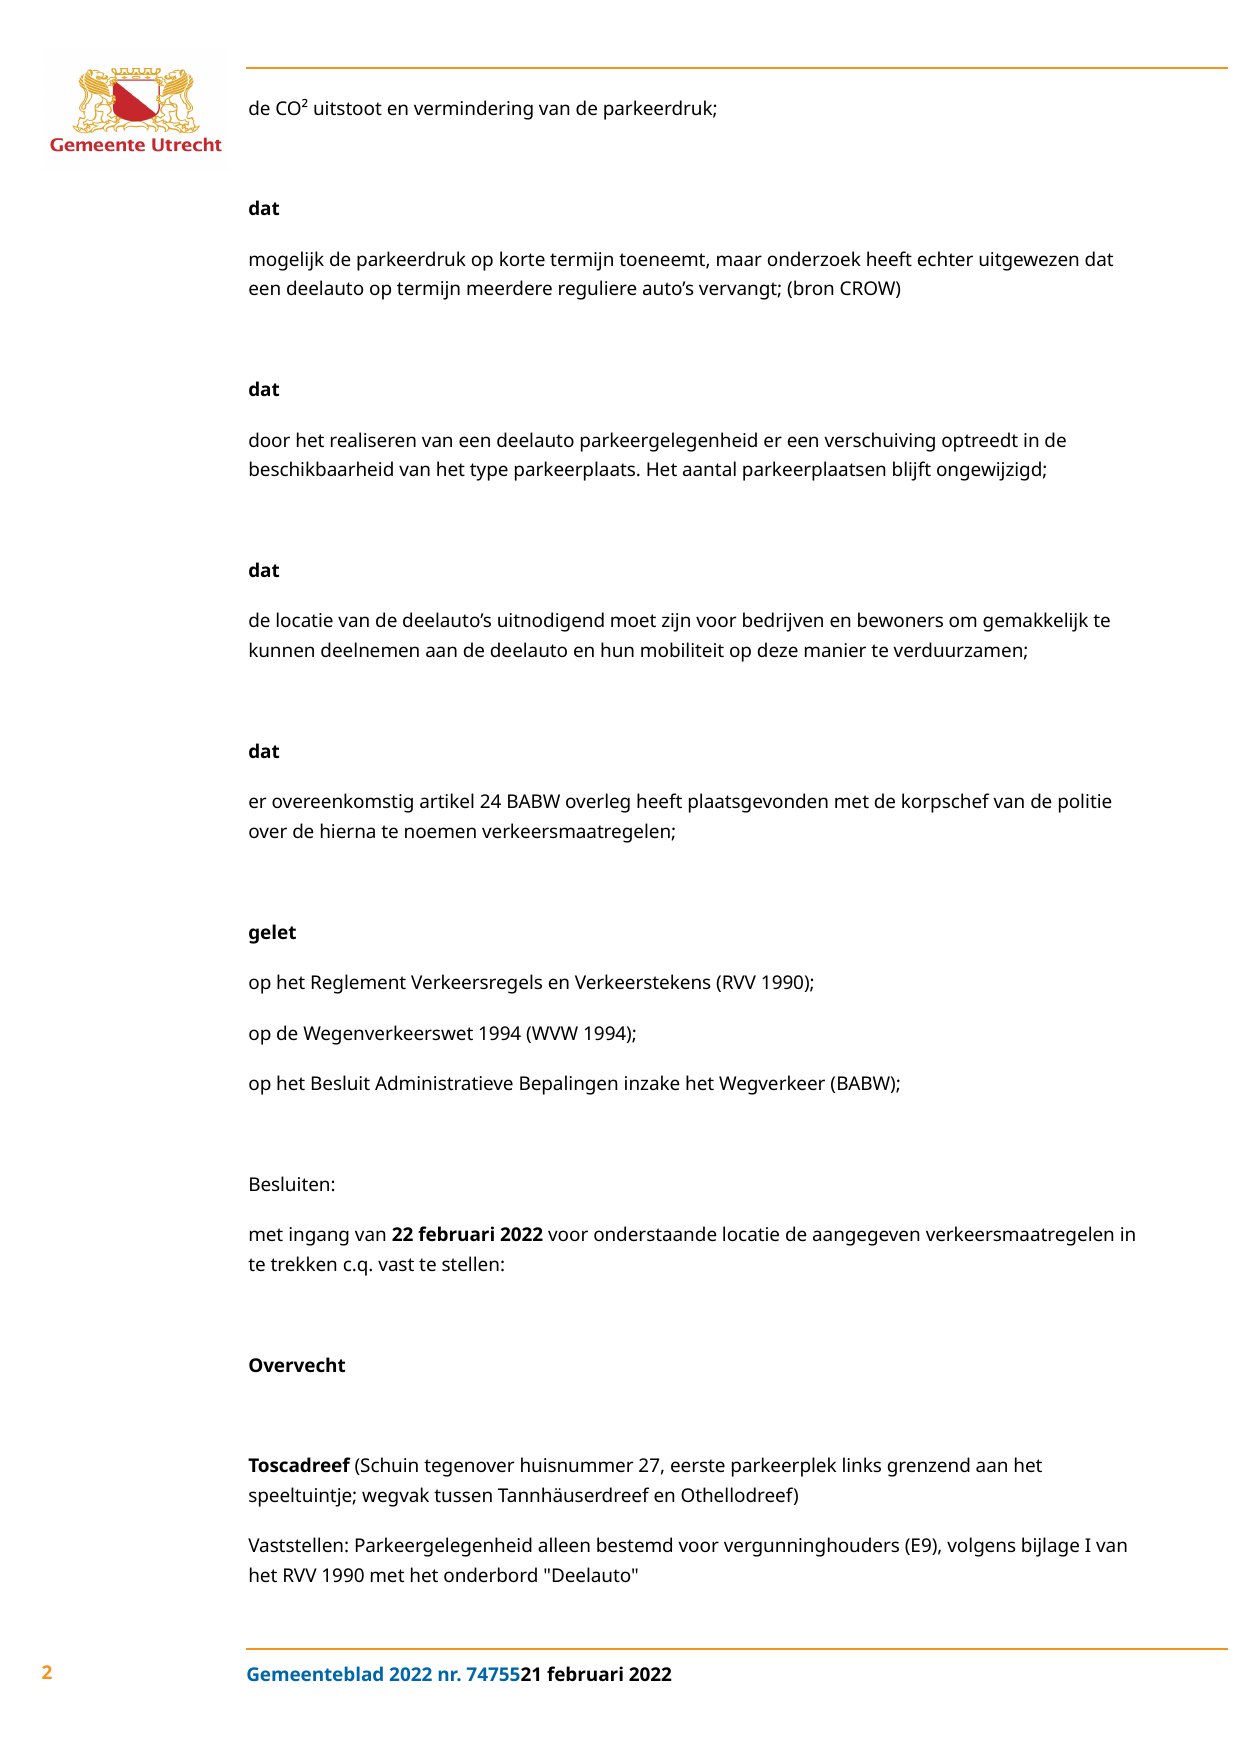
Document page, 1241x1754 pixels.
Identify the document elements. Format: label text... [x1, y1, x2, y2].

text Toscadreef (Schuin tegenover huisnummer 27, eerste parkeerplek links grenzend aan het speeltuintje; wegvak tussen Tannhäuserdreef en Othellodreef) [248, 1453, 1152, 1508]
text met ingang van 22 februari 2022 voor onderstaande locatie de aangegeven verkeersmaatregelen in te trekken c.q. vast te stellen: [248, 1221, 1152, 1277]
text gelet [248, 919, 1152, 945]
text de locatie van de deelauto’s uitnodigend moet zijn voor bedrijven en bewoners om gemakkelijk te kunnen deelnemen aan de deelauto en hun mobiliteit op deze manier te verduurzamen; [248, 608, 1152, 663]
picture [41, 47, 231, 172]
text door het realiseren van een deelauto parkeergelegenheid er een verschuiving optreedt in de beschikbaarheid van het type parkeerplaats. Het aantal parkeerplaatsen blijft ongewijzigd; [248, 427, 1152, 482]
text dat [248, 738, 1152, 764]
text op het Besluit Administratieve Bepalingen inzake het Wegverkeer (BABW); [248, 1070, 1152, 1096]
text op de Wegenverkeerswet 1994 (WVW 1994); [248, 1020, 1152, 1046]
text de CO² uitstoot en vermindering van de parkeerdruk; [248, 95, 1152, 121]
text Overvecht [248, 1352, 1152, 1378]
text op het Reglement Verkeersregels en Verkeerstekens (RVV 1990); [248, 969, 1152, 995]
text er overeenkomstig artikel 24 BABW overleg heeft plaatsgevonden met de korpschef van de politie over de hierna te noemen verkeersmaatregelen; [248, 788, 1152, 844]
text dat [248, 376, 1152, 402]
text dat [248, 196, 1152, 221]
text mogelijk de parkeerdruk op korte termijn toeneemt, maar onderzoek heeft echter uitgewezen dat een deelauto op termijn meerdere reguliere auto’s vervangt; (bron CROW) [248, 246, 1152, 301]
text Vaststellen: Parkeergelegenheid alleen bestemd voor vergunninghouders (E9), volgens bijlage I van het RVV 1990 met het onderbord "Deelauto" [248, 1533, 1152, 1588]
text dat [248, 557, 1152, 583]
text Besluiten: [248, 1171, 1152, 1197]
